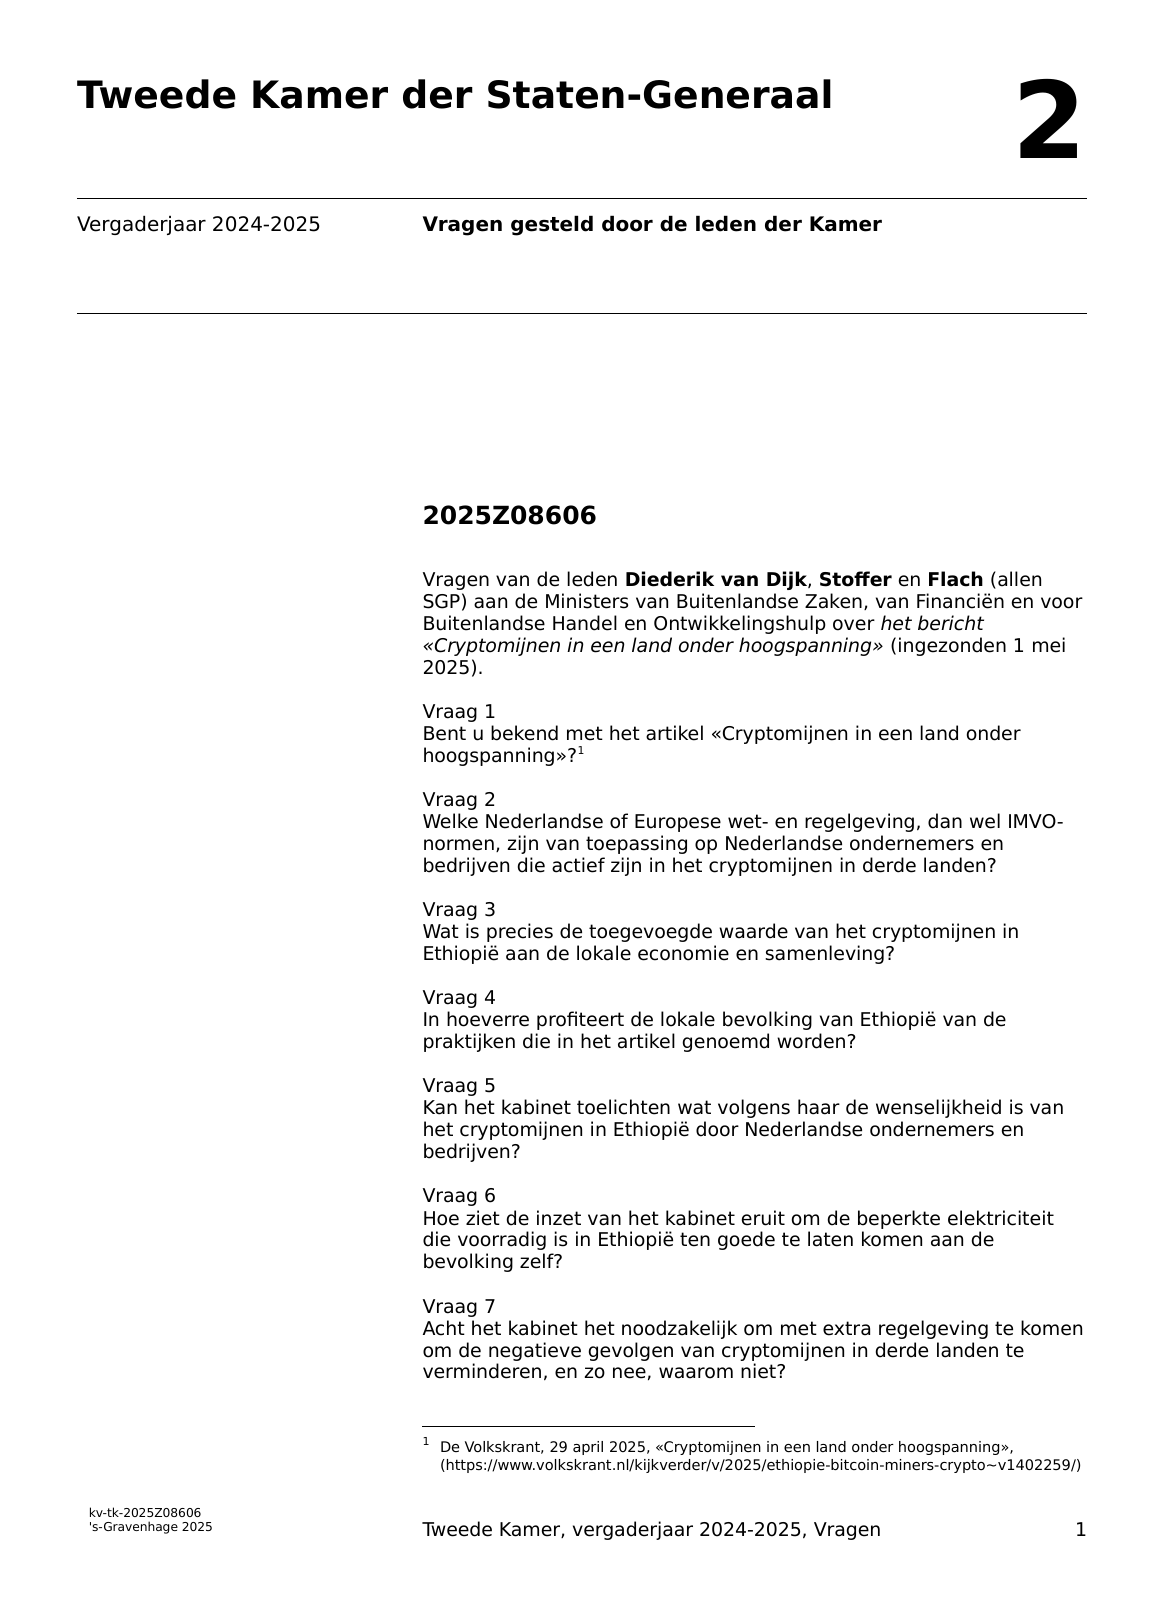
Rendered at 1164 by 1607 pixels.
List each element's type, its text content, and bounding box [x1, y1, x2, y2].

text Vraag 4 [422, 987, 1087, 1009]
text Vraag 5 [422, 1075, 1087, 1097]
text kv-tk-2025Z08606 [88, 1506, 323, 1520]
text Acht het kabinet het noodzakelijk om met extra regelgeving te komen om de negatieve gevolgen van cryptomijnen in derde landen te verminderen, en zo nee, waarom niet? [422, 1317, 1087, 1383]
text 2025Z08606 [422, 501, 1087, 531]
text Vraag 3 [422, 899, 1087, 921]
text De Volkskrant, 29 april 2025, «Cryptomijnen in een land onder hoogspanning», (https://www.volkskrant.nl/kijkverder/v/2025/ethiopie-bitcoin-miners-crypto~v1402259/) [422, 1435, 1087, 1474]
text Wat is precies de toegevoegde waarde van het cryptomijnen in Ethiopië aan de lokale economie en samenleving? [422, 921, 1087, 965]
text Vraag 7 [422, 1296, 1087, 1317]
table_header 2 [886, 59, 1087, 198]
table_cell Vragen gesteld door de leden der Kamer [422, 199, 1087, 313]
text Vraag 6 [422, 1185, 1087, 1207]
text Hoe ziet de inzet van het kabinet eruit om de beperkte elektriciteit die voorradig is in Ethiopië ten goede te laten komen aan de bevolking zelf? [422, 1207, 1087, 1273]
table_header Tweede Kamer der Staten-Generaal [77, 59, 886, 198]
text Bent u bekend met het artikel «Cryptomijnen in een land onder hoogspanning»? [422, 723, 1087, 767]
text In hoeverre profiteert de lokale bevolking van Ethiopië van de praktijken die in het artikel genoemd worden? [422, 1009, 1087, 1053]
text 's-Gravenhage 2025 [88, 1520, 323, 1534]
table_cell Vergaderjaar 2024-2025 [77, 199, 422, 313]
text Welke Nederlandse of Europese wet- en regelgeving, dan wel IMVO-normen, zijn van toepassing op Nederlandse ondernemers en bedrijven die actief zijn in het cryptomijnen in derde landen? [422, 811, 1087, 877]
text Kan het kabinet toelichten wat volgens haar de wenselijkheid is van het cryptomijnen in Ethiopië door Nederlandse ondernemers en bedrijven? [422, 1097, 1087, 1163]
text Vragen van de leden Diederik van Dijk, Stoffer en Flach (allen SGP) aan de Ministers van Buitenlandse Zaken, van Financiën en voor Buitenlandse Handel en Ontwikkelingshulp over het bericht «Cryptomijnen in een land onder hoogspanning» (ingezonden 1 mei 2025). [422, 569, 1087, 679]
text Vraag 2 [422, 789, 1087, 811]
text Vraag 1 [422, 701, 1087, 723]
